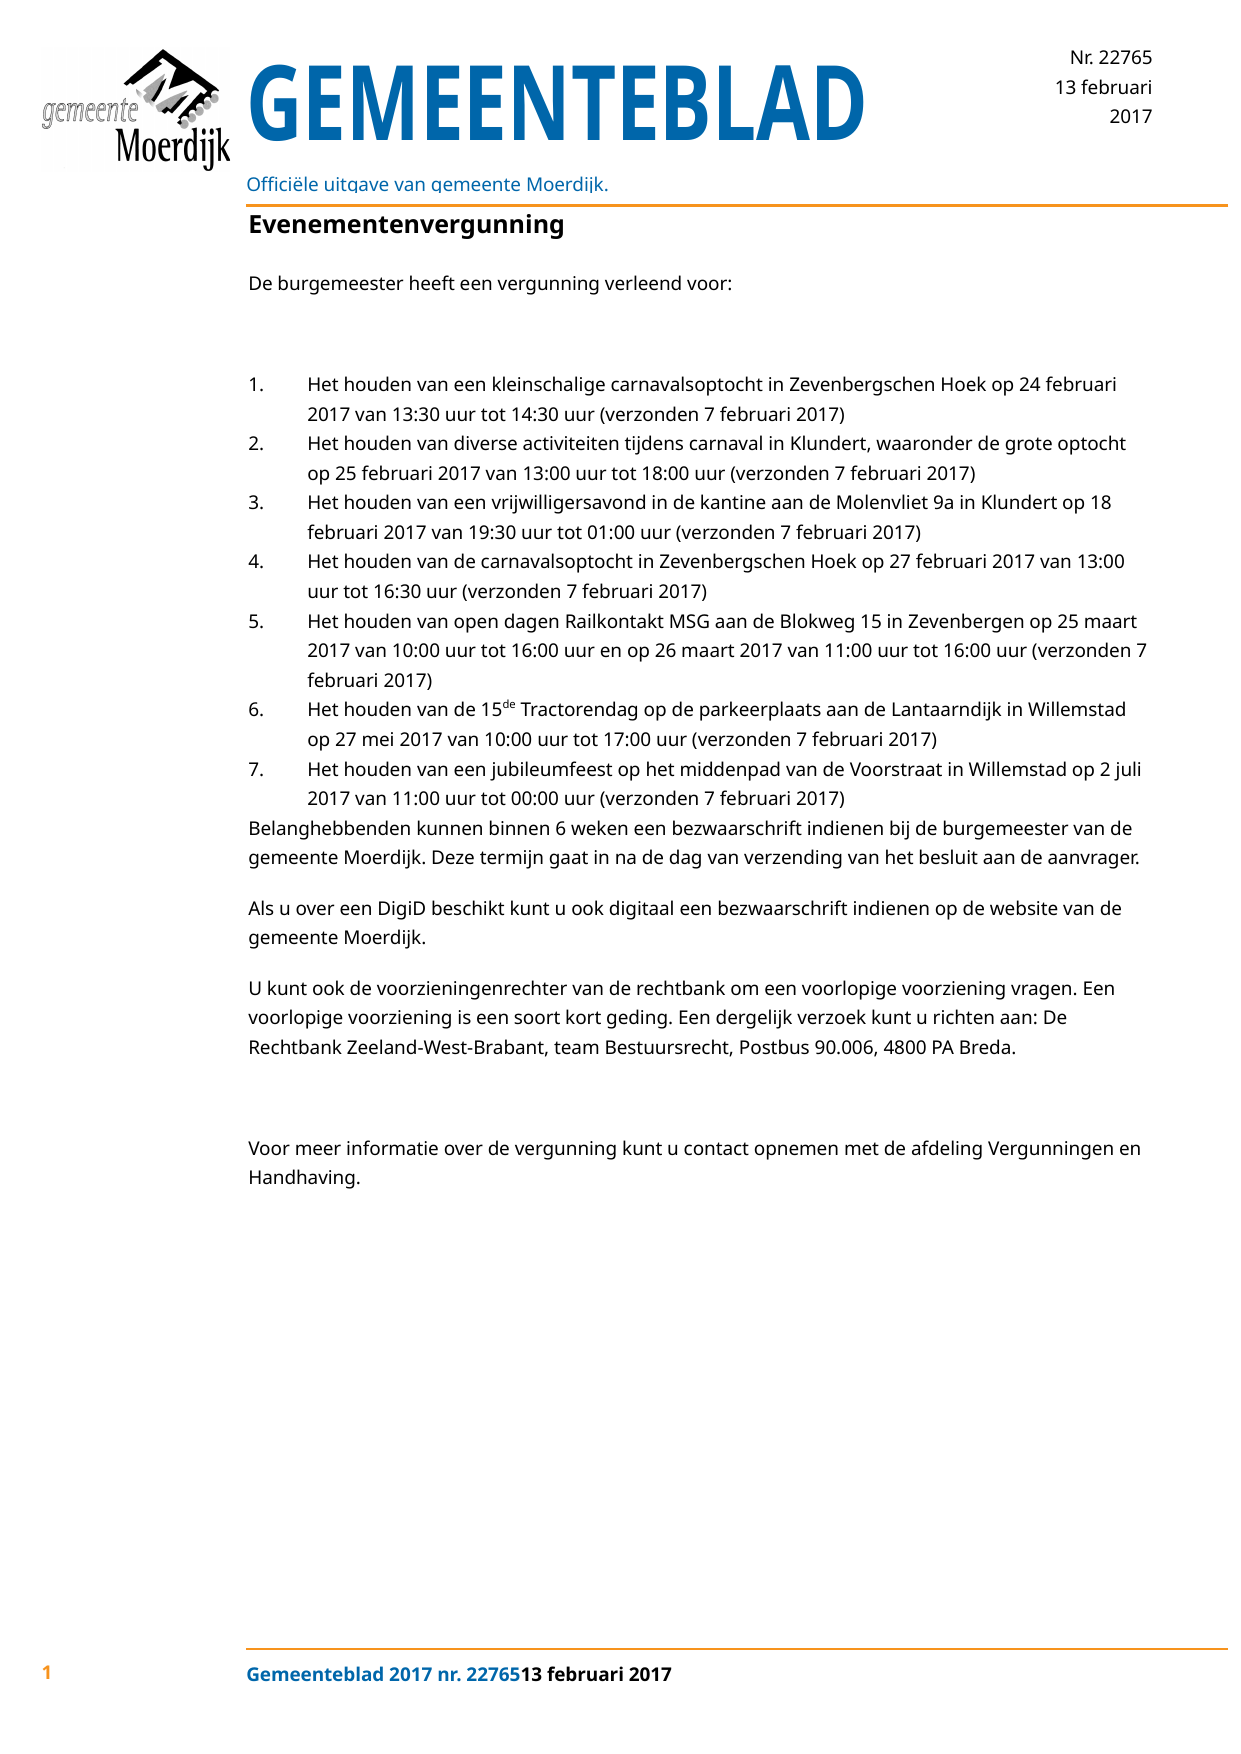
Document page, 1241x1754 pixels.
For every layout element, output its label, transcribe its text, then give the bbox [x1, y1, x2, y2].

list Het houden van open dagen Railkontakt MSG aan de Blokweg 15 in Zevenbergen op 25 maart 2017 van 10:00 uur tot 16:00 uur en op 26 maart 2017 van 11:00 uur tot 16:00 uur (verzonden 7 februari 2017) [248, 608, 1152, 693]
text U kunt ook de voorzieningenrechter van de rechtbank om een voorlopige voorziening vragen. Een voorlopige voorziening is een soort kort geding. Een dergelijk verzoek kunt u richten aan: De Rechtbank Zeeland-West-Brabant, team Bestuursrecht, Postbus 90.006, 4800 PA Breda. [248, 975, 1152, 1060]
text De burgemeester heeft een ­vergunning verleend voor: [248, 270, 1152, 296]
list Het houden van diverse activiteiten tijdens carnaval in Klundert, waaronder de grote optocht op 25 februari 2017 van 13:00 uur tot 18:00 uur (verzonden 7 februari 2017) [248, 430, 1152, 486]
text Als u over een DigiD beschikt kunt u ook digitaal een bezwaarschrift indienen op de website van de gemeente Moerdijk. [248, 895, 1152, 950]
text Belanghebbenden kunnen binnen 6 weken een bezwaarschrift indienen bij de burgemeester van de gemeente Moerdijk. Deze termijn gaat in na de dag van verzending van het besluit aan de aanvrager. [248, 815, 1152, 870]
list Het houden van een vrijwilligersavond in de kantine aan de Molenvliet 9a in Klundert op 18 februari 2017 van 19:30 uur tot 01:00 uur (verzonden 7 februari 2017) [248, 489, 1152, 545]
list Het houden van een kleinschalige carnavalsoptocht in Zevenbergschen Hoek op 24 februari 2017 van 13:30 uur tot 14:30 uur (verzonden 7 februari 2017) [248, 371, 1152, 426]
list Het houden van de carnavalsoptocht in Zevenbergschen Hoek op 27 februari 2017 van 13:00 uur tot 16:30 uur (verzonden 7 februari 2017) [248, 549, 1152, 604]
list Het houden van een jubileumfeest op het middenpad van de Voorstraat in Willemstad op 2 juli 2017 van 11:00 uur tot 00:00 uur (verzonden 7 februari 2017) [248, 756, 1152, 811]
list Het houden van de 15de Tractorendag op de parkeerplaats aan de Lantaarndijk in Willemstad op 27 mei 2017 van 10:00 uur tot 17:00 uur (verzonden 7 februari 2017) [248, 697, 1152, 752]
text Voor meer informatie over de vergunning kunt u contact opnemen met de afdeling Vergunningen en Handhaving. [248, 1135, 1152, 1190]
picture [41, 47, 231, 172]
text Evenementenvergunning [248, 207, 1152, 241]
